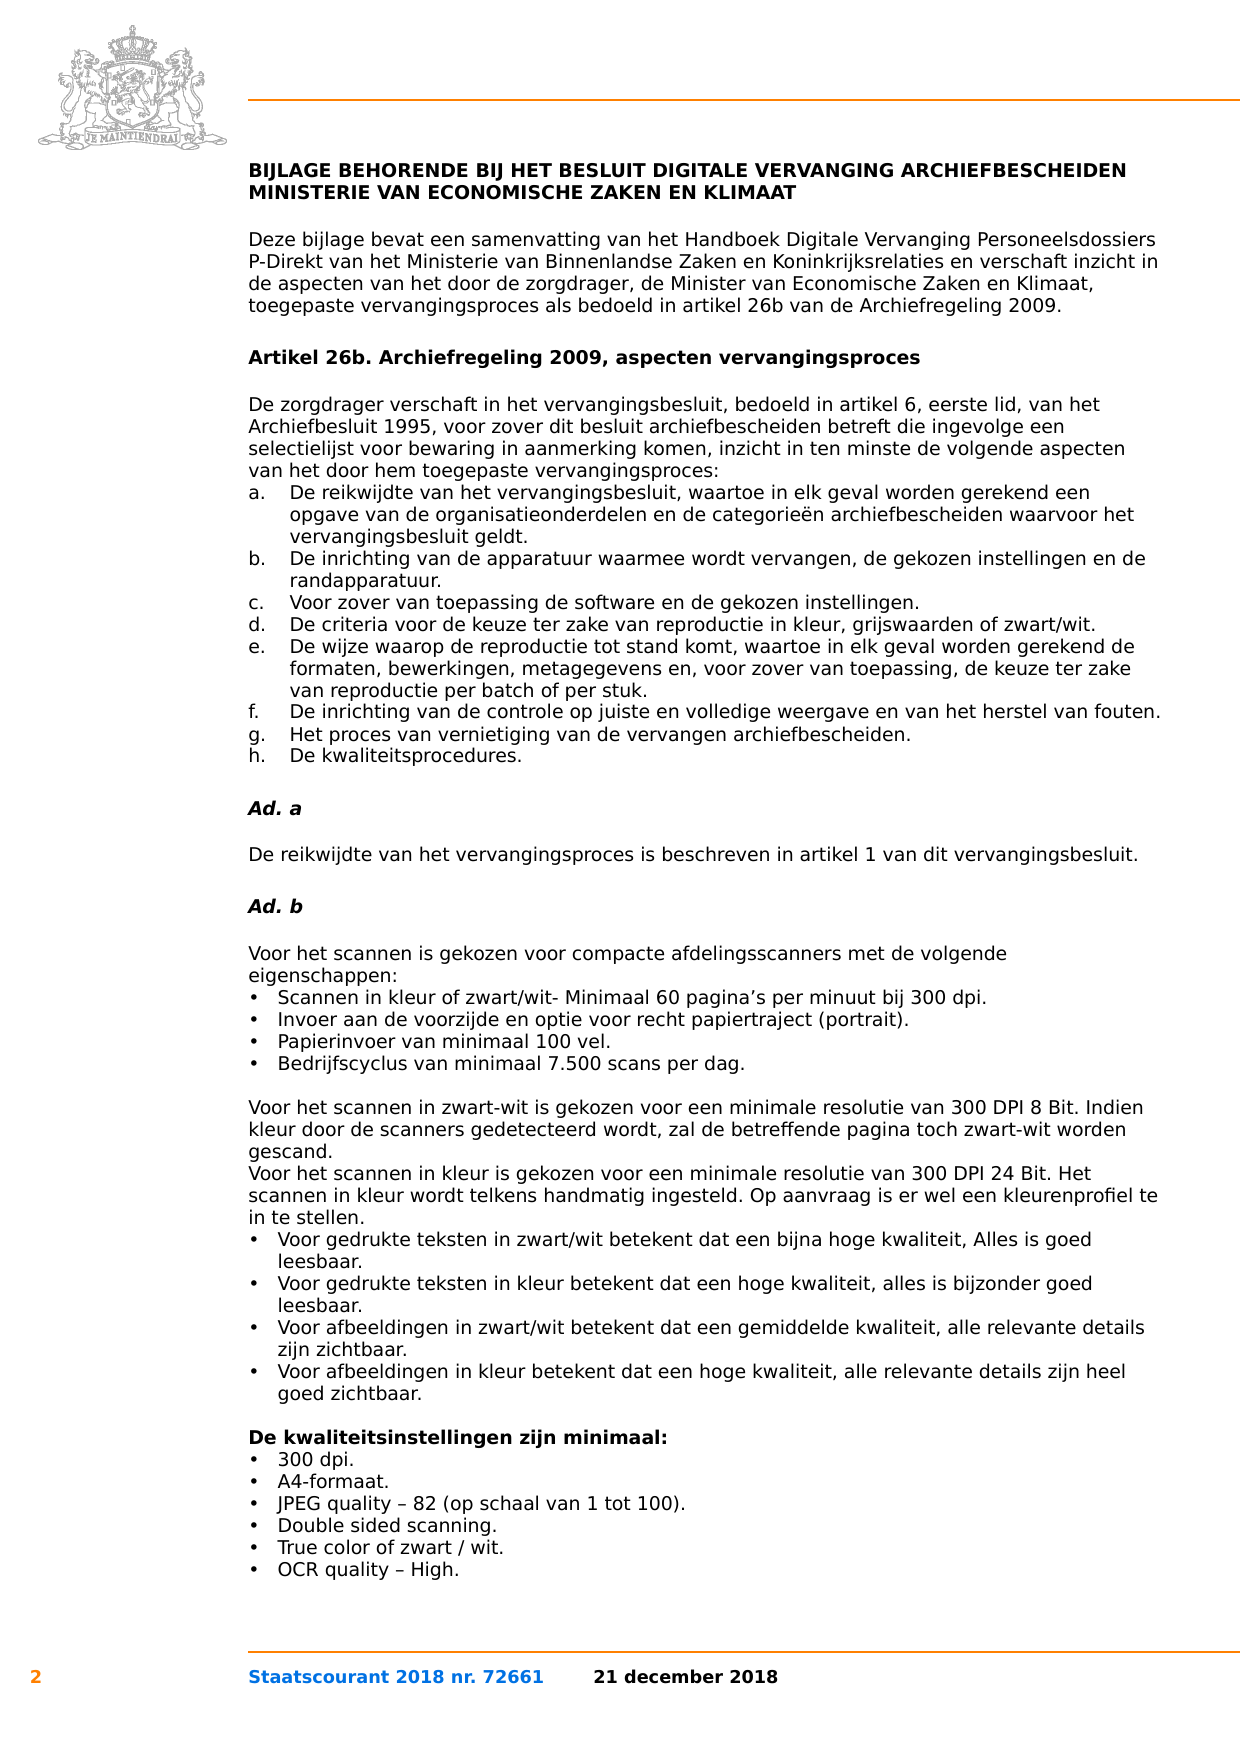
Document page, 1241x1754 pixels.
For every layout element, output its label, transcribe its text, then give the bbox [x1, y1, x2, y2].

text g. Het proces van vernietiging van de vervangen archiefbescheiden. [248, 723, 1163, 745]
text • Voor gedrukte teksten in kleur betekent dat een hoge kwaliteit, alles is bijzonder goed leesbaar. [248, 1273, 1163, 1317]
text f. De inrichting van de controle op juiste en volledige weergave en van het herstel van fouten. [248, 701, 1163, 723]
text • JPEG quality – 82 (op schaal van 1 tot 100). [248, 1493, 1163, 1514]
subtitle Artikel 26b. Archiefregeling 2009, aspecten vervangingsproces [248, 347, 1163, 369]
text • Invoer aan de voorzijde en optie voor recht papiertraject (portrait). [248, 1009, 1163, 1031]
text • Voor afbeeldingen in kleur betekent dat een hoge kwaliteit, alle relevante details zijn heel goed zichtbaar. [248, 1361, 1163, 1405]
text • Voor afbeeldingen in zwart/wit betekent dat een gemiddelde kwaliteit, alle relevante details zijn zichtbaar. [248, 1317, 1163, 1361]
text • Double sided scanning. [248, 1514, 1163, 1537]
subtitle BIJLAGE BEHORENDE BIJ HET BESLUIT DIGITALE VERVANGING ARCHIEFBESCHEIDEN MINISTERIE VAN ECONOMISCHE ZAKEN EN KLIMAAT [248, 160, 1163, 204]
text • Papierinvoer van minimaal 100 vel. [248, 1031, 1163, 1053]
text • OCR quality – High. [248, 1558, 1163, 1581]
subtitle Ad. b [248, 896, 1163, 918]
text c. Voor zover van toepassing de software en de gekozen instellingen. [248, 592, 1163, 613]
picture [38, 25, 227, 150]
text • A4-formaat. [248, 1471, 1163, 1493]
text e. De wijze waarop de reproductie tot stand komt, waartoe in elk geval worden gerekend de formaten, bewerkingen, metagegevens en, voor zover van toepassing, de keuze ter zake van reproductie per batch of per stuk. [248, 636, 1163, 701]
text De zorgdrager verschaft in het vervangingsbesluit, bedoeld in artikel 6, eerste lid, van het Archiefbesluit 1995, voor zover dit besluit archiefbescheiden betreft die ingevolge een selectielijst voor bewaring in aanmerking komen, inzicht in ten minste de volgende aspecten van het door hem toegepaste vervangingsproces: [248, 394, 1163, 482]
text Deze bijlage bevat een samenvatting van het Handboek Digitale Vervanging Personeelsdossiers P-Direkt van het Ministerie van Binnenlandse Zaken en Koninkrijksrelaties en verschaft inzicht in de aspecten van het door de zorgdrager, de Minister van Economische Zaken en Klimaat, toegepaste vervangingsproces als bedoeld in artikel 26b van de Archiefregeling 2009. [248, 229, 1163, 317]
text • Voor gedrukte teksten in zwart/wit betekent dat een bijna hoge kwaliteit, Alles is goed leesbaar. [248, 1229, 1163, 1273]
text • Bedrijfscyclus van minimaal 7.500 scans per dag. [248, 1053, 1163, 1075]
text • Scannen in kleur of zwart/wit- Minimaal 60 pagina’s per minuut bij 300 dpi. [248, 987, 1163, 1009]
text Voor het scannen in kleur is gekozen voor een minimale resolutie van 300 DPI 24 Bit. Het scannen in kleur wordt telkens handmatig ingesteld. Op aanvraag is er wel een kleurenprofiel te in te stellen. [248, 1163, 1163, 1229]
text De kwaliteitsinstellingen zijn minimaal: [248, 1427, 1163, 1449]
text • 300 dpi. [248, 1449, 1163, 1471]
text d. De criteria voor de keuze ter zake van reproductie in kleur, grijswaarden of zwart/wit. [248, 613, 1163, 636]
text Voor het scannen in zwart-wit is gekozen voor een minimale resolutie van 300 DPI 8 Bit. Indien kleur door de scanners gedetecteerd wordt, zal de betreffende pagina toch zwart-wit worden gescand. [248, 1097, 1163, 1163]
text a. De reikwijdte van het vervangingsbesluit, waartoe in elk geval worden gerekend een opgave van de organisatieonderdelen en de categorieën archiefbescheiden waarvoor het vervangingsbesluit geldt. [248, 482, 1163, 548]
text • True color of zwart / wit. [248, 1537, 1163, 1558]
text De reikwijdte van het vervangingsproces is beschreven in artikel 1 van dit vervangingsbesluit. [248, 844, 1163, 866]
subtitle Ad. a [248, 797, 1163, 819]
text Voor het scannen is gekozen voor compacte afdelingsscanners met de volgende eigenschappen: [248, 943, 1163, 987]
text b. De inrichting van de apparatuur waarmee wordt vervangen, de gekozen instellingen en de randapparatuur. [248, 548, 1163, 592]
text h. De kwaliteitsprocedures. [248, 745, 1163, 767]
